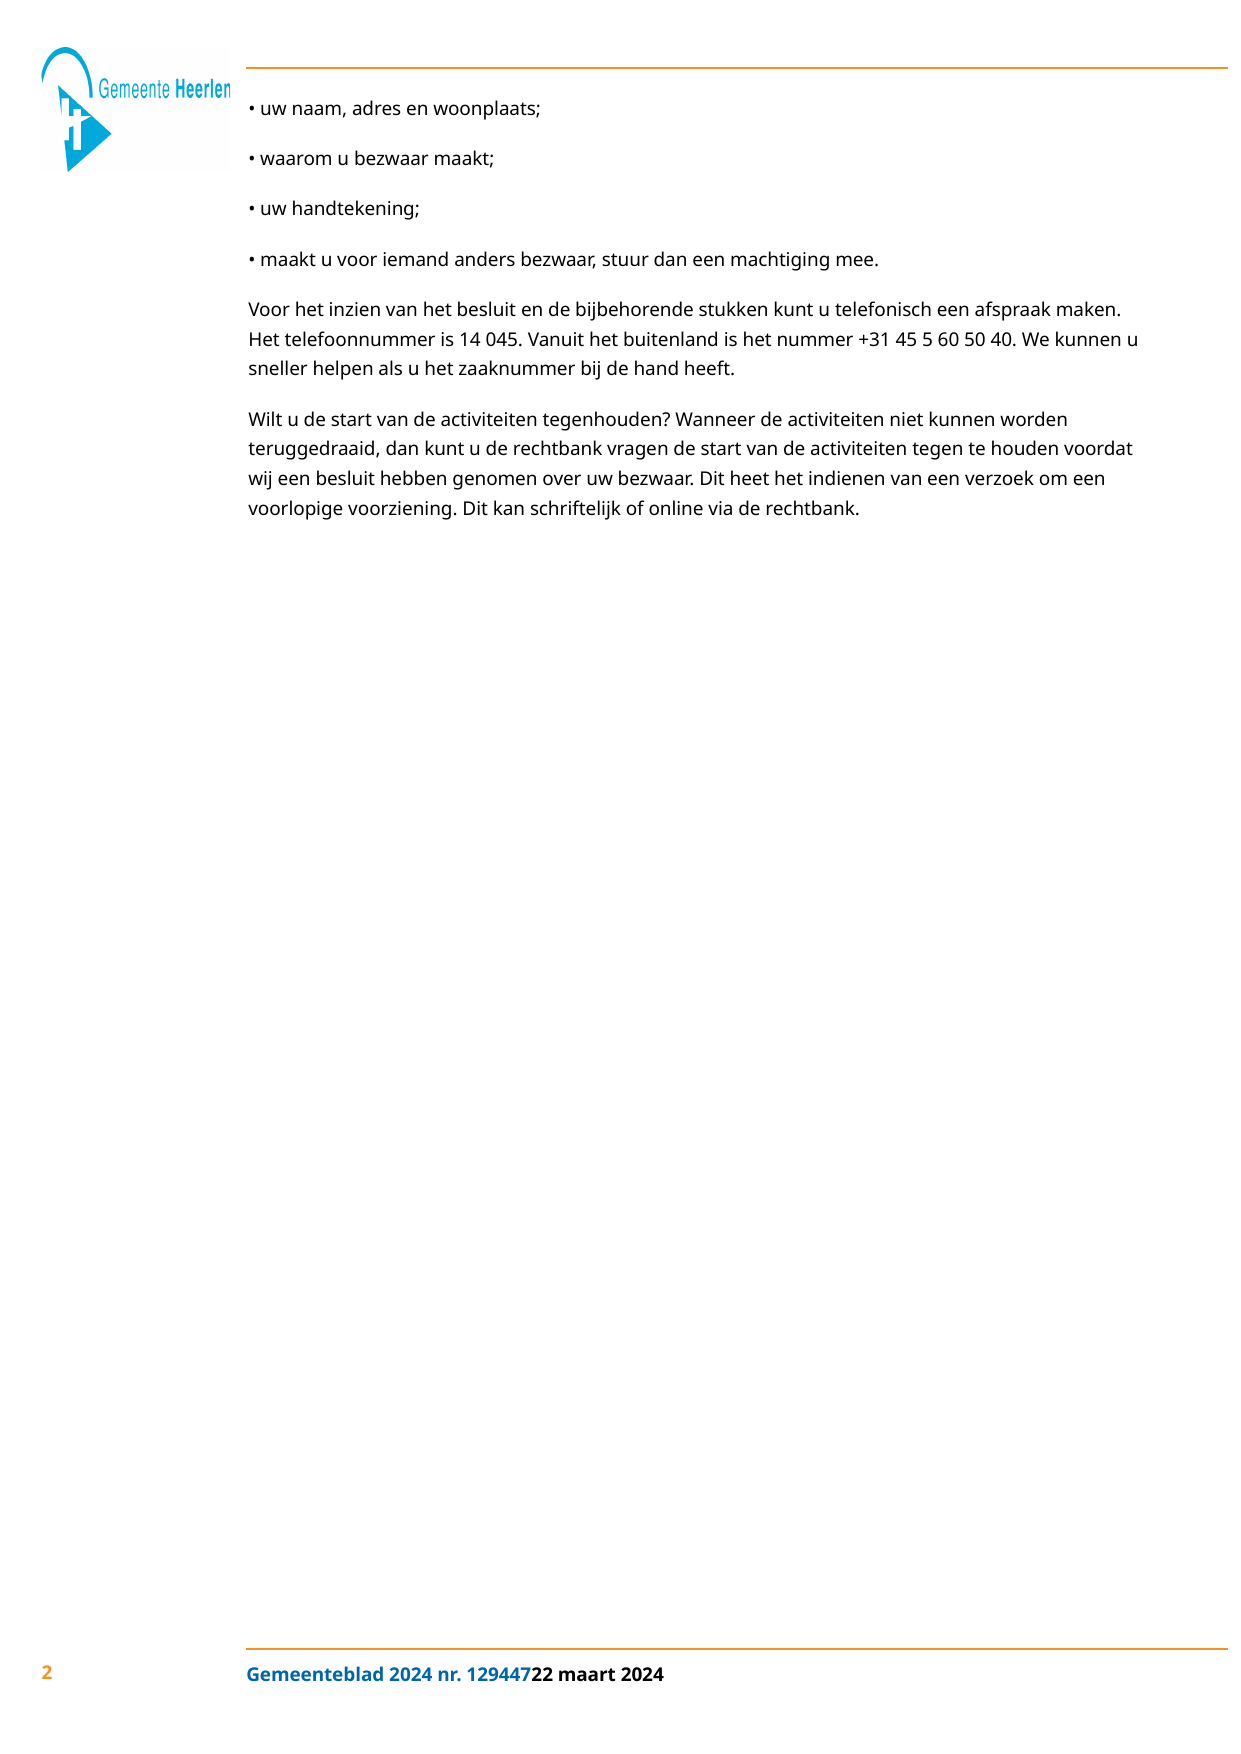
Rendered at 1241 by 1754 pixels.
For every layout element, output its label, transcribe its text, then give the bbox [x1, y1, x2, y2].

text • uw naam, adres en woonplaats; [248, 95, 1152, 121]
text Wilt u de start van de activiteiten tegenhouden? Wanneer de activiteiten niet kunnen worden teruggedraaid, dan kunt u de rechtbank vragen de start van de activiteiten tegen te houden voordat wij een besluit hebben genomen over uw bezwaar. Dit heet het indienen van een verzoek om een voorlopige voorziening. Dit kan schriftelijk of online via de rechtbank. [248, 406, 1152, 521]
text • uw handtekening; [248, 196, 1152, 221]
text • waarom u bezwaar maakt; [248, 145, 1152, 171]
text • maakt u voor iemand anders bezwaar, stuur dan een machtiging mee. [248, 246, 1152, 272]
picture [41, 47, 59, 70]
text Voor het inzien van het besluit en de bijbehorende stukken kunt u telefonisch een afspraak maken. Het telefoonnummer is 14 045. Vanuit het buitenland is het nummer +31 45 5 60 50 40. We kunnen u sneller helpen als u het zaaknummer bij de hand heeft. [248, 296, 1152, 381]
picture [41, 47, 231, 172]
